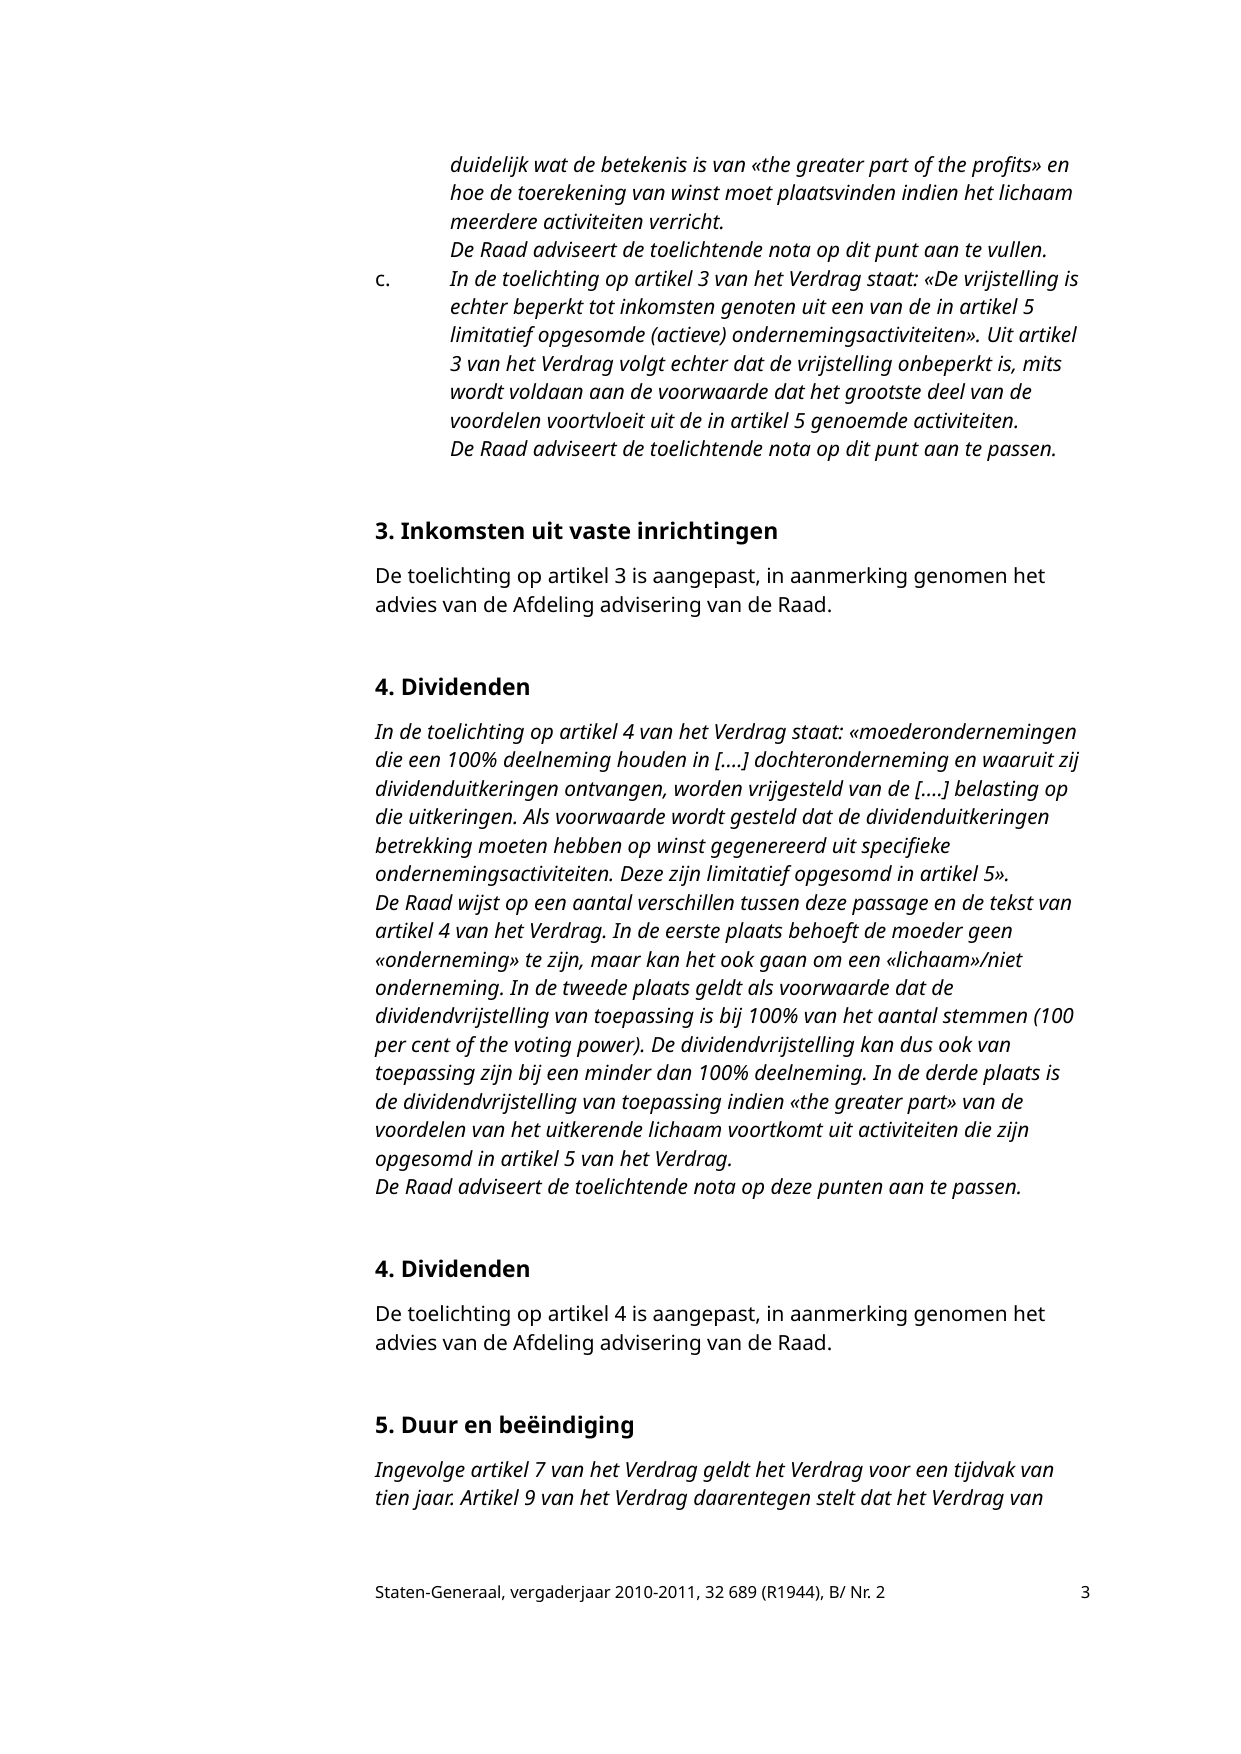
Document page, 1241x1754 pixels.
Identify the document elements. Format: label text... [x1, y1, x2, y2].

text In de toelichting op artikel 4 van het Verdrag staat: «moederondernemingen die een 100% deelneming houden in [….] dochteronderneming en waaruit zij dividenduitkeringen ontvangen, worden vrijgesteld van de [….] belasting op die uitkeringen. Als voorwaarde wordt gesteld dat de dividenduitkeringen betrekking moeten hebben op winst gegenereerd uit specifieke ondernemingsactiviteiten. Deze zijn limitatief opgesomd in artikel 5». [375, 717, 1090, 888]
list De Raad adviseert de toelichtende nota op dit punt aan te vullen. [375, 235, 1090, 264]
list duidelijk wat de betekenis is van «the greater part of the profits» en hoe de toerekening van winst moet plaatsvinden indien het lichaam meerdere activiteiten verricht. [375, 150, 1090, 235]
subtitle 5. Duur en beëindiging [375, 1409, 1090, 1440]
subtitle 4. Dividenden [375, 671, 1090, 702]
text De toelichting op artikel 3 is aangepast, in aanmerking genomen het advies van de Afdeling advisering van de Raad. [375, 562, 1090, 618]
text Ingevolge artikel 7 van het Verdrag geldt het Verdrag voor een tijdvak van tien jaar. Artikel 9 van het Verdrag daarentegen stelt dat het Verdrag van [375, 1455, 1090, 1512]
list De Raad adviseert de toelichtende nota op dit punt aan te passen. [375, 434, 1090, 463]
text De toelichting op artikel 4 is aangepast, in aanmerking genomen het advies van de Afdeling advisering van de Raad. [375, 1299, 1090, 1356]
list In de toelichting op artikel 3 van het Verdrag staat: «De vrijstelling is echter beperkt tot inkomsten genoten uit een van de in artikel 5 limitatief opgesomde (actieve) ondernemingsactiviteiten». Uit artikel 3 van het Verdrag volgt echter dat de vrijstelling onbeperkt is, mits wordt voldaan aan de voorwaarde dat het grootste deel van de voordelen voortvloeit uit de in artikel 5 genoemde activiteiten. [375, 264, 1090, 434]
subtitle 4. Dividenden [375, 1253, 1090, 1284]
text De Raad wijst op een aantal verschillen tussen deze passage en de tekst van artikel 4 van het Verdrag. In de eerste plaats behoeft de moeder geen «onderneming» te zijn, maar kan het ook gaan om een «lichaam»/niet onderneming. In de tweede plaats geldt als voorwaarde dat de dividendvrijstelling van toepassing is bij 100% van het aantal stemmen (100 per cent of the voting power). De dividendvrijstelling kan dus ook van toepassing zijn bij een minder dan 100% deelneming. In de derde plaats is de dividendvrijstelling van toepassing indien «the greater part» van de voordelen van het uitkerende lichaam voortkomt uit activiteiten die zijn opgesomd in artikel 5 van het Verdrag. [375, 888, 1090, 1172]
subtitle 3. Inkomsten uit vaste inrichtingen [375, 515, 1090, 547]
text De Raad adviseert de toelichtende nota op deze punten aan te passen. [375, 1172, 1090, 1201]
